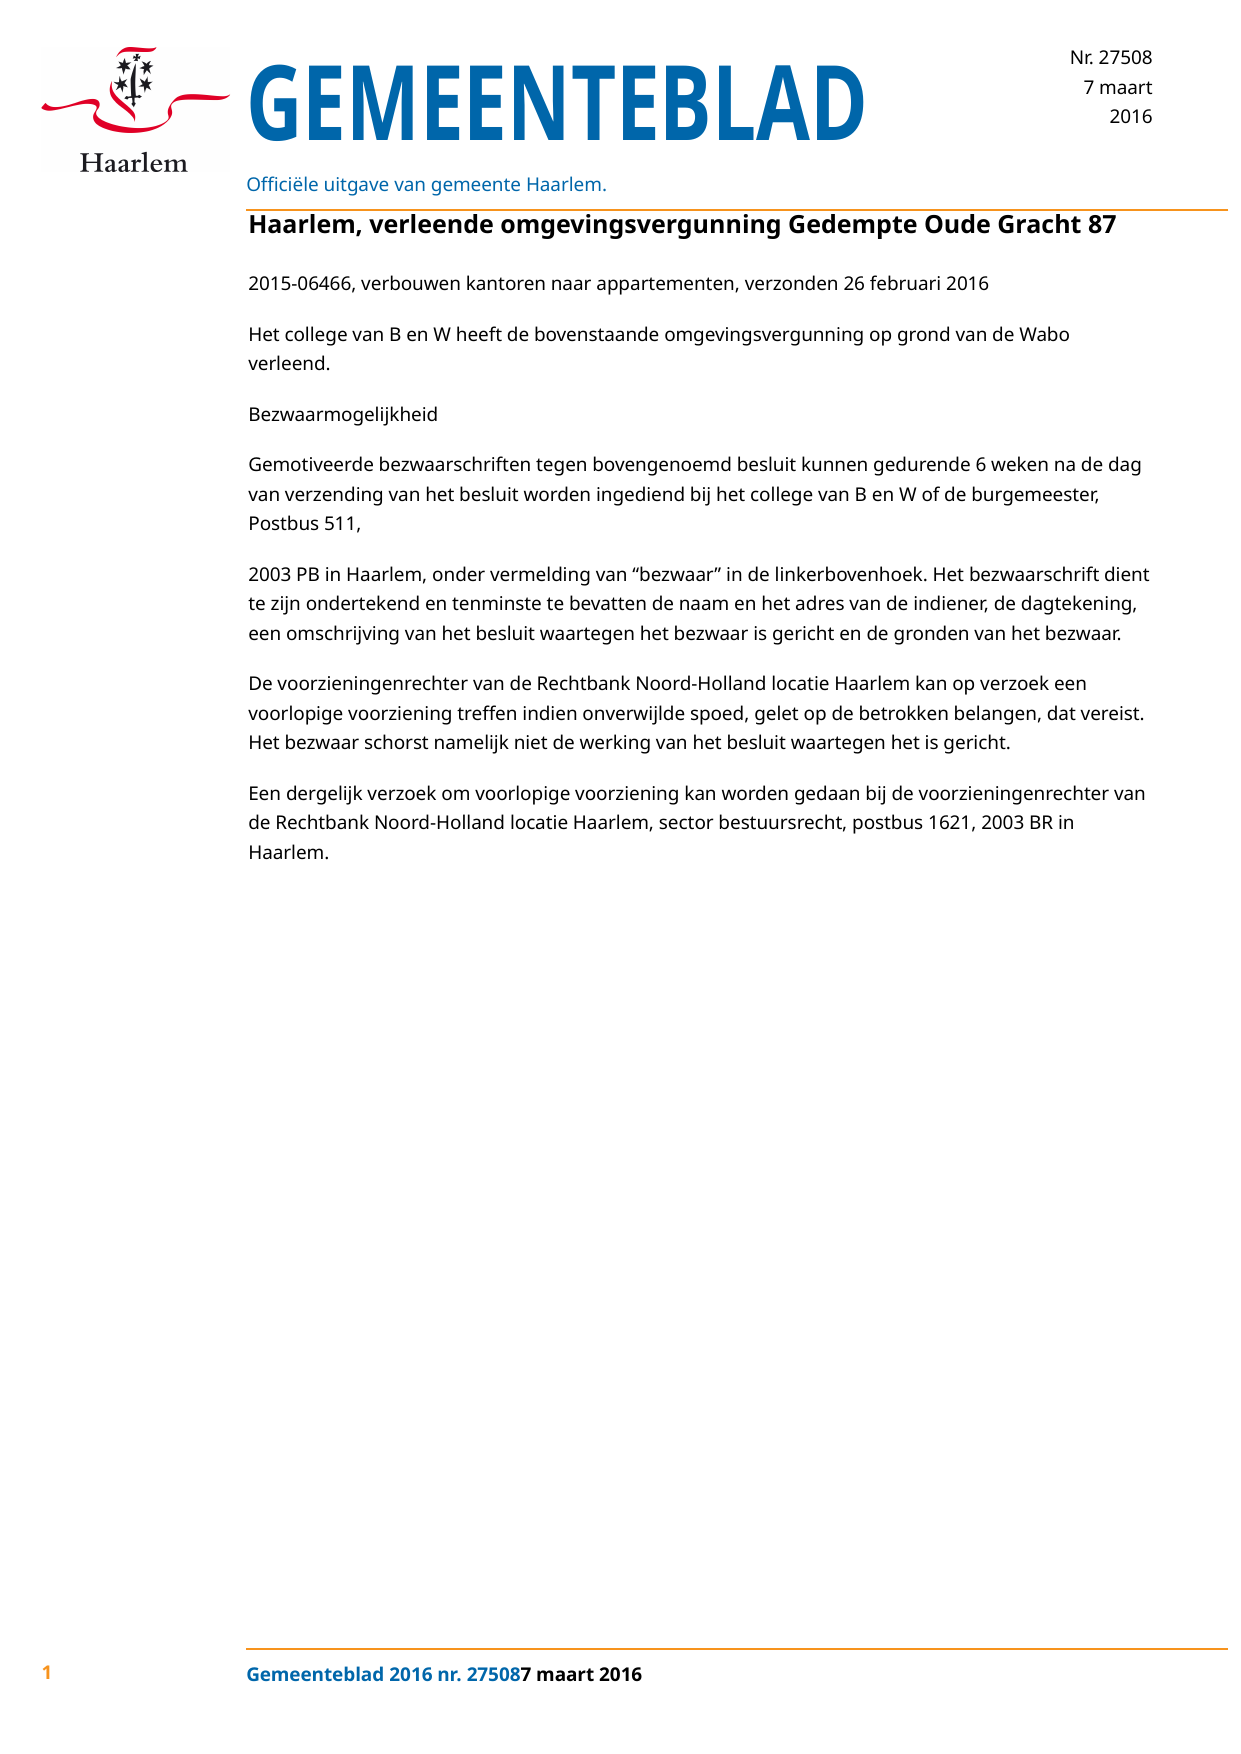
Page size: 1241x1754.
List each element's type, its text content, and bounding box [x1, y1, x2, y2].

text Gemotiveerde bezwaarschriften tegen bovengenoemd besluit kunnen gedurende 6 weken na de dag van verzending van het besluit worden ingediend bij het college van B en W of de burgemeester, Postbus 511, [248, 451, 1152, 536]
text Bezwaarmogelijkheid [248, 401, 1152, 426]
text Het college van B en W heeft de bovenstaande omgevingsvergunning op grond van de Wabo verleend. [248, 321, 1152, 376]
text Een dergelijk verzoek om voorlopige voorziening kan worden gedaan bij de voorzieningenrechter van de Rechtbank Noord-Holland locatie Haarlem, sector bestuursrecht, postbus 1621, 2003 BR in Haarlem. [248, 780, 1152, 865]
text 2015-06466, verbouwen kantoren naar appartementen, verzonden 26 februari 2016 [248, 270, 1152, 296]
text 2003 PB in Haarlem, onder vermelding van “bezwaar” in de linkerbovenhoek. Het bezwaarschrift dient te zijn ondertekend en tenminste te bevatten de naam en het adres van de indiener, de dagtekening, een omschrijving van het besluit waartegen het bezwaar is gericht en de gronden van het bezwaar. [248, 561, 1152, 646]
picture [41, 47, 231, 172]
text De voorzieningenrechter van de Rechtbank Noord-Holland locatie Haarlem kan op verzoek een voorlopige voorziening treffen indien onverwijlde spoed, gelet op de betrokken belangen, dat vereist. Het bezwaar schorst namelijk niet de werking van het besluit waartegen het is gericht. [248, 670, 1152, 755]
text Haarlem, verleende omgevingsvergunning Gedempte Oude Gracht 87 [248, 211, 1152, 241]
